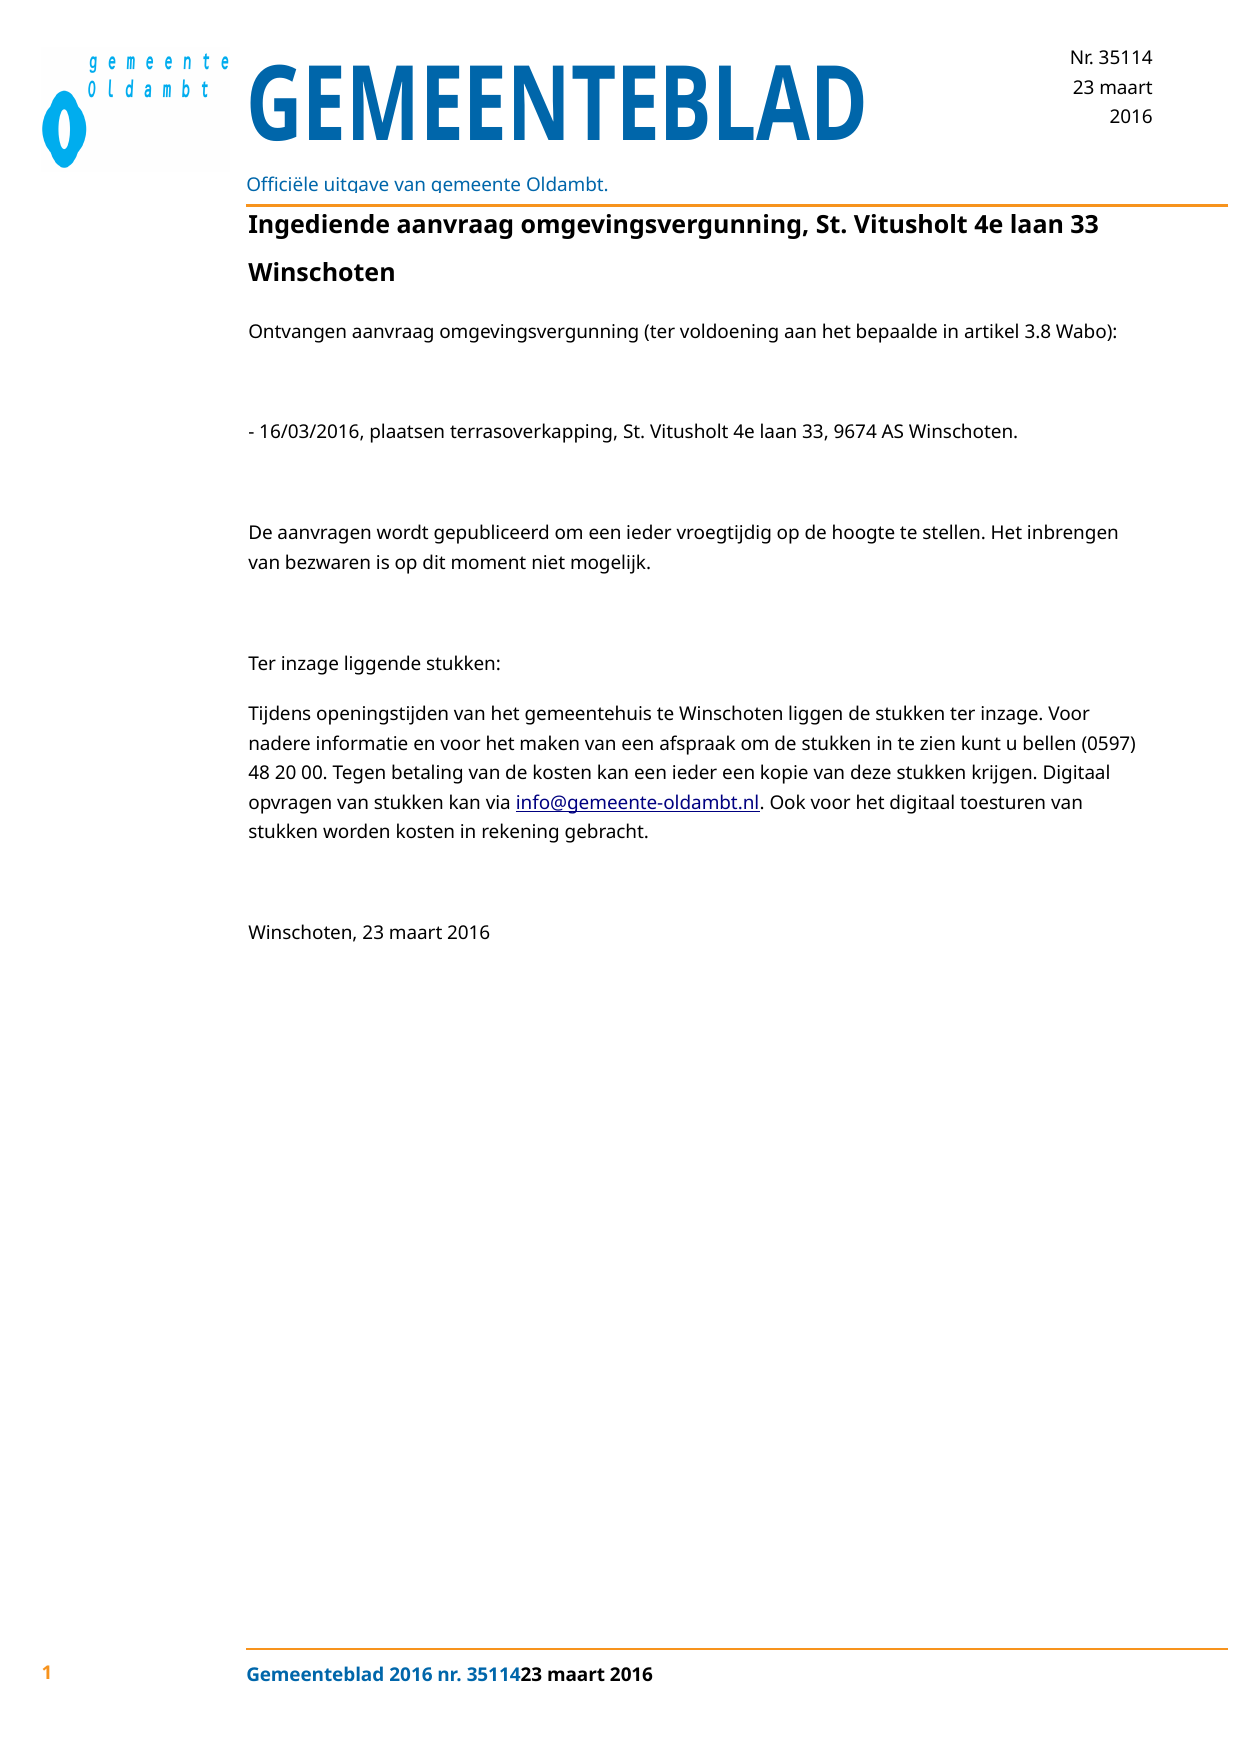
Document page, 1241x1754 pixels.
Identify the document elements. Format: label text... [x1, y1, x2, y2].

text Tijdens openingstijden van het gemeentehuis te Winschoten liggen de stukken ter inzage. Voor nadere informatie en voor het maken van een afspraak om de stukken in te zien kunt u bellen (0597) 48 20 00. Tegen betaling van de kosten kan een ieder een kopie van deze stukken krijgen. Digitaal opvragen van stukken kan via info@gemeente-oldambt.nl. Ook voor het digitaal toesturen van stukken worden kosten in rekening gebracht. [248, 700, 1152, 844]
text Ingediende aanvraag omgevingsvergunning, St. Vitusholt 4e laan 33 Winschoten [248, 207, 1152, 288]
text De aanvragen wordt gepubliceerd om een ieder vroegtijdig op de hoogte te stellen. Het inbrengen van bezwaren is op dit moment niet mogelijk. [248, 519, 1152, 575]
text Ontvangen aanvraag omgevingsvergunning (ter voldoening aan het bepaalde in artikel 3.8 Wabo): [248, 318, 1152, 344]
text Winschoten, 23 maart 2016 [248, 919, 1152, 945]
picture [41, 47, 231, 172]
text - 16/03/2016, plaatsen terrasoverkapping, St. Vitusholt 4e laan 33, 9674 AS Winschoten. [248, 419, 1152, 444]
text Ter inzage liggende stukken: [248, 650, 1152, 676]
